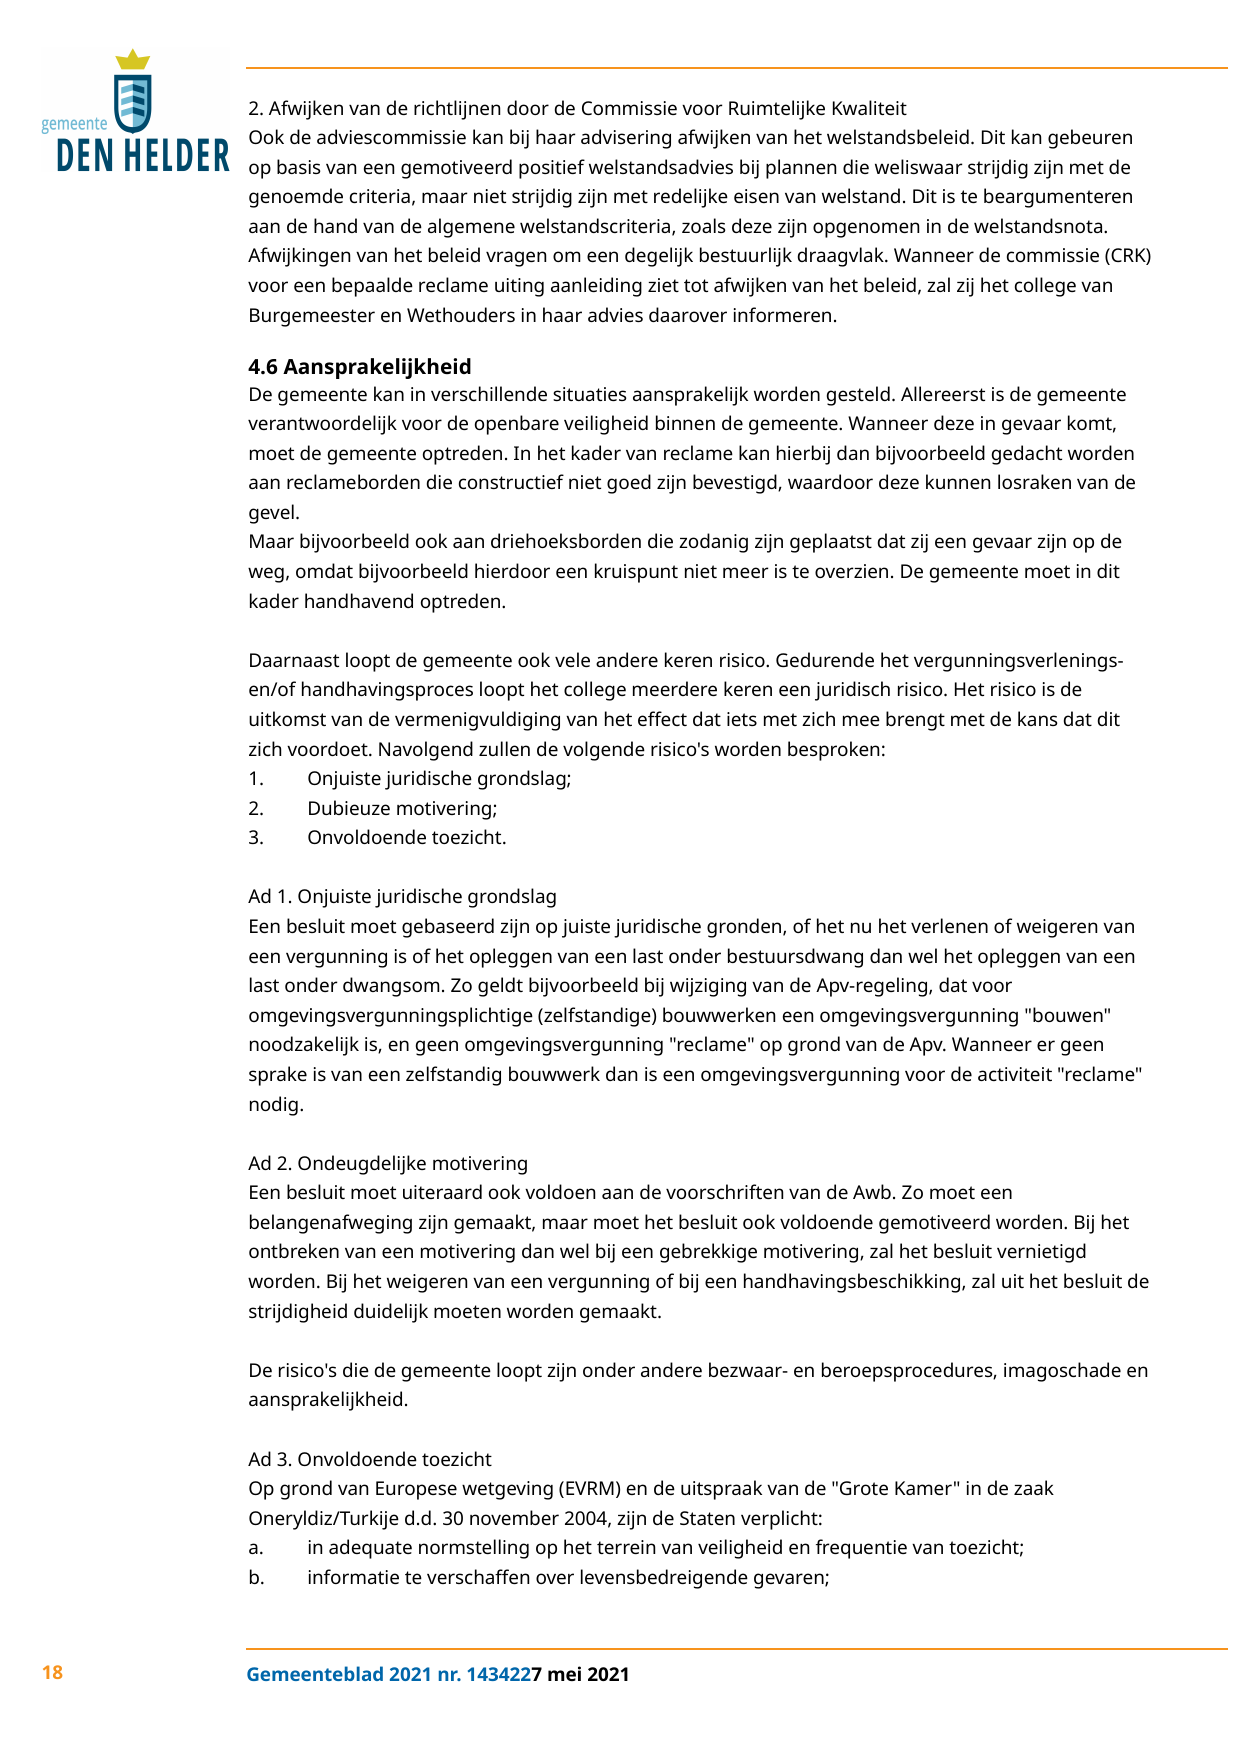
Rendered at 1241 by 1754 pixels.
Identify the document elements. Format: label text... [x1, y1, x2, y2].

text Daarnaast loopt de gemeente ook vele andere keren risico. Gedurende het vergunningsverlenings- en/of handhavingsproces loopt het college meerdere keren een juridisch risico. Het risico is de uitkomst van de vermenigvuldiging van het effect dat iets met zich mee brengt met de kans dat dit zich voordoet. Navolgend zullen de volgende risico's worden besproken: [248, 647, 1152, 761]
text Een besluit moet gebaseerd zijn op juiste juridische gronden, of het nu het verlenen of weigeren van een vergunning is of het opleggen van een last onder bestuursdwang dan wel het opleggen van een last onder dwangsom. Zo geldt bijvoorbeeld bij wijziging van de Apv-regeling, dat voor omgevingsvergunningsplichtige (zelfstandige) bouwwerken een omgevingsvergunning "bouwen" noodzakelijk is, en geen omgevingsvergunning "reclame" op grond van de Apv. Wanneer er geen sprake is van een zelfstandig bouwwerk dan is een omgevingsvergunning voor de activiteit "reclame" nodig. [248, 913, 1152, 1116]
list Onvoldoende toezicht. [248, 824, 1152, 850]
picture [220, 160, 224, 172]
list Dubieuze motivering; [248, 795, 1152, 821]
text 4.6 Aansprakelijkheid [248, 352, 1152, 381]
text Ad 1. Onjuiste juridische grondslag [248, 884, 1152, 909]
text Ad 3. Onvoldoende toezicht [248, 1446, 1152, 1471]
text Ad 2. Ondeugdelijke motivering [248, 1150, 1152, 1176]
list informatie te verschaffen over levensbedreigende gevaren; [248, 1564, 1152, 1590]
text De risico's die de gemeente loopt zijn onder andere bezwaar- en beroepsprocedures, imagoschade en aansprakelijkheid. [248, 1357, 1152, 1412]
picture [182, 144, 187, 165]
text Maar bijvoorbeeld ook aan driehoeksborden die zodanig zijn geplaatst dat zij een gevaar zijn op de weg, omdat bijvoorbeeld hierdoor een kruispunt niet meer is te overzien. De gemeente moet in dit kader handhavend optreden. [248, 529, 1152, 613]
text Een besluit moet uiteraard ook voldoen aan de voorschriften van de Awb. Zo moet een belangenafweging zijn gemaakt, maar moet het besluit ook voldoende gemotiveerd worden. Bij het ontbreken van een motivering dan wel bij een gebrekkige motivering, zal het besluit vernietigd worden. Bij het weigeren van een vergunning of bij een handhavingsbeschikking, zal uit het besluit de strijdigheid duidelijk moeten worden gemaakt. [248, 1179, 1152, 1323]
text Op grond van Europese wetgeving (EVRM) en de uitspraak van de "Grote Kamer" in de zaak Oneryldiz/Turkije d.d. 30 november 2004, zijn de Staten verplicht: [248, 1475, 1152, 1531]
picture [100, 154, 106, 172]
picture [41, 47, 231, 172]
text Ook de adviescommissie kan bij haar advisering afwijken van het welstandsbeleid. Dit kan gebeuren op basis van een gemotiveerd positief welstandsadvies bij plannen die weliswaar strijdig zijn met de genoemde criteria, maar niet strijdig zijn met redelijke eisen van welstand. Dit is te beargumenteren aan de hand van de algemene welstandscriteria, zoals deze zijn opgenomen in de welstandsnota. Afwijkingen van het beleid vragen om een degelijk bestuurlijk draagvlak. Wanneer de commissie (CRK) voor een bepaalde reclame­ uiting aanleiding ziet tot afwijken van het beleid, zal zij het college van Burgemeester en Wethouders in haar advies daarover informeren. [248, 124, 1152, 328]
list Onjuiste juridische grondslag; [248, 765, 1152, 791]
text 2. Afwijken van de richtlijnen door de Commissie voor Ruimtelijke Kwaliteit [248, 95, 1152, 121]
picture [130, 157, 135, 172]
list in adequate normstelling op het terrein van veiligheid en frequentie van toezicht; [248, 1534, 1152, 1560]
text De gemeente kan in verschillende situaties aansprakelijk worden gesteld. Allereerst is de gemeente verantwoordelijk voor de openbare veiligheid binnen de gemeente. Wanneer deze in gevaar komt, moet de gemeente optreden. In het kader van reclame kan hierbij dan bijvoorbeeld gedacht worden aan reclameborden die constructief niet goed zijn bevestigd, waardoor deze kunnen losraken van de gevel. [248, 381, 1152, 525]
picture [63, 144, 68, 165]
